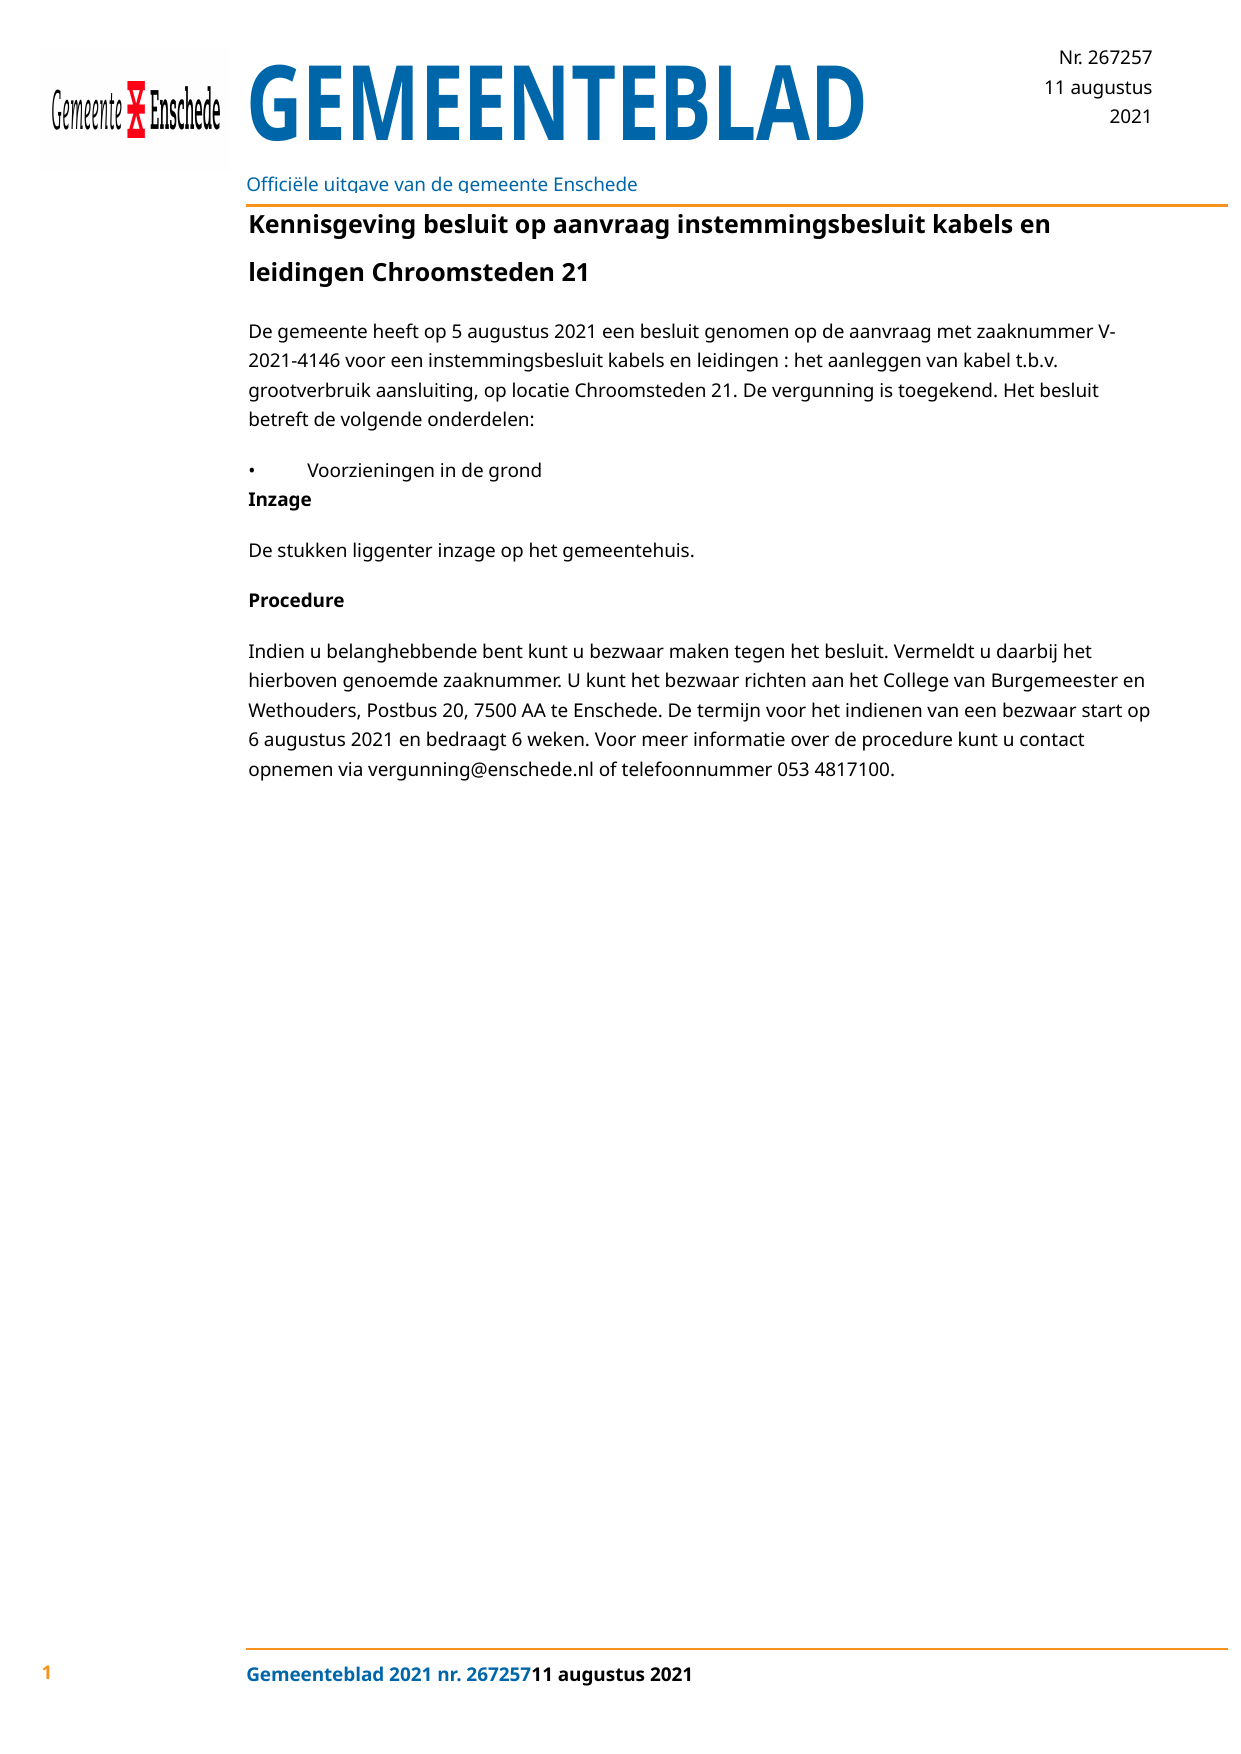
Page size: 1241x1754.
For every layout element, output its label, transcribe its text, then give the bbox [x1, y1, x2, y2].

text Indien u belanghebbende bent kunt u bezwaar maken tegen het besluit. Vermeldt u daarbij het hierboven genoemde zaaknummer. U kunt het bezwaar richten aan het College van Burgemees­ter en Wethouders, Postbus 20, 7500 AA te Enschede. De termijn voor het indienen van een bezwaar start op 6 augustus 2021 en bedraagt 6 weken. Voor meer informatie over de procedure kunt u contact opnemen via vergunning@enschede.nl of telefoonnummer 053 4817100. [248, 638, 1152, 782]
text De stukken liggenter inzage op het gemeentehuis. [248, 537, 1152, 563]
picture [41, 47, 231, 172]
text Procedure [248, 587, 1152, 613]
list Voorzieningen in de grond [248, 457, 1152, 483]
text Inzage [248, 487, 1152, 512]
text De gemeente heeft op 5 augustus 2021 een besluit genomen op de aanvraag met zaaknummer V-2021-4146 voor een instemmingsbesluit kabels en leidingen : het aanleggen van kabel t.b.v. grootverbruik aansluiting, op locatie Chroomsteden 21. De vergunning is toegekend. Het besluit betreft de volgende onderdelen: [248, 318, 1152, 432]
text Kennisgeving besluit op aanvraag instemmingsbesluit kabels en leidingen Chroomsteden 21 [248, 207, 1152, 288]
